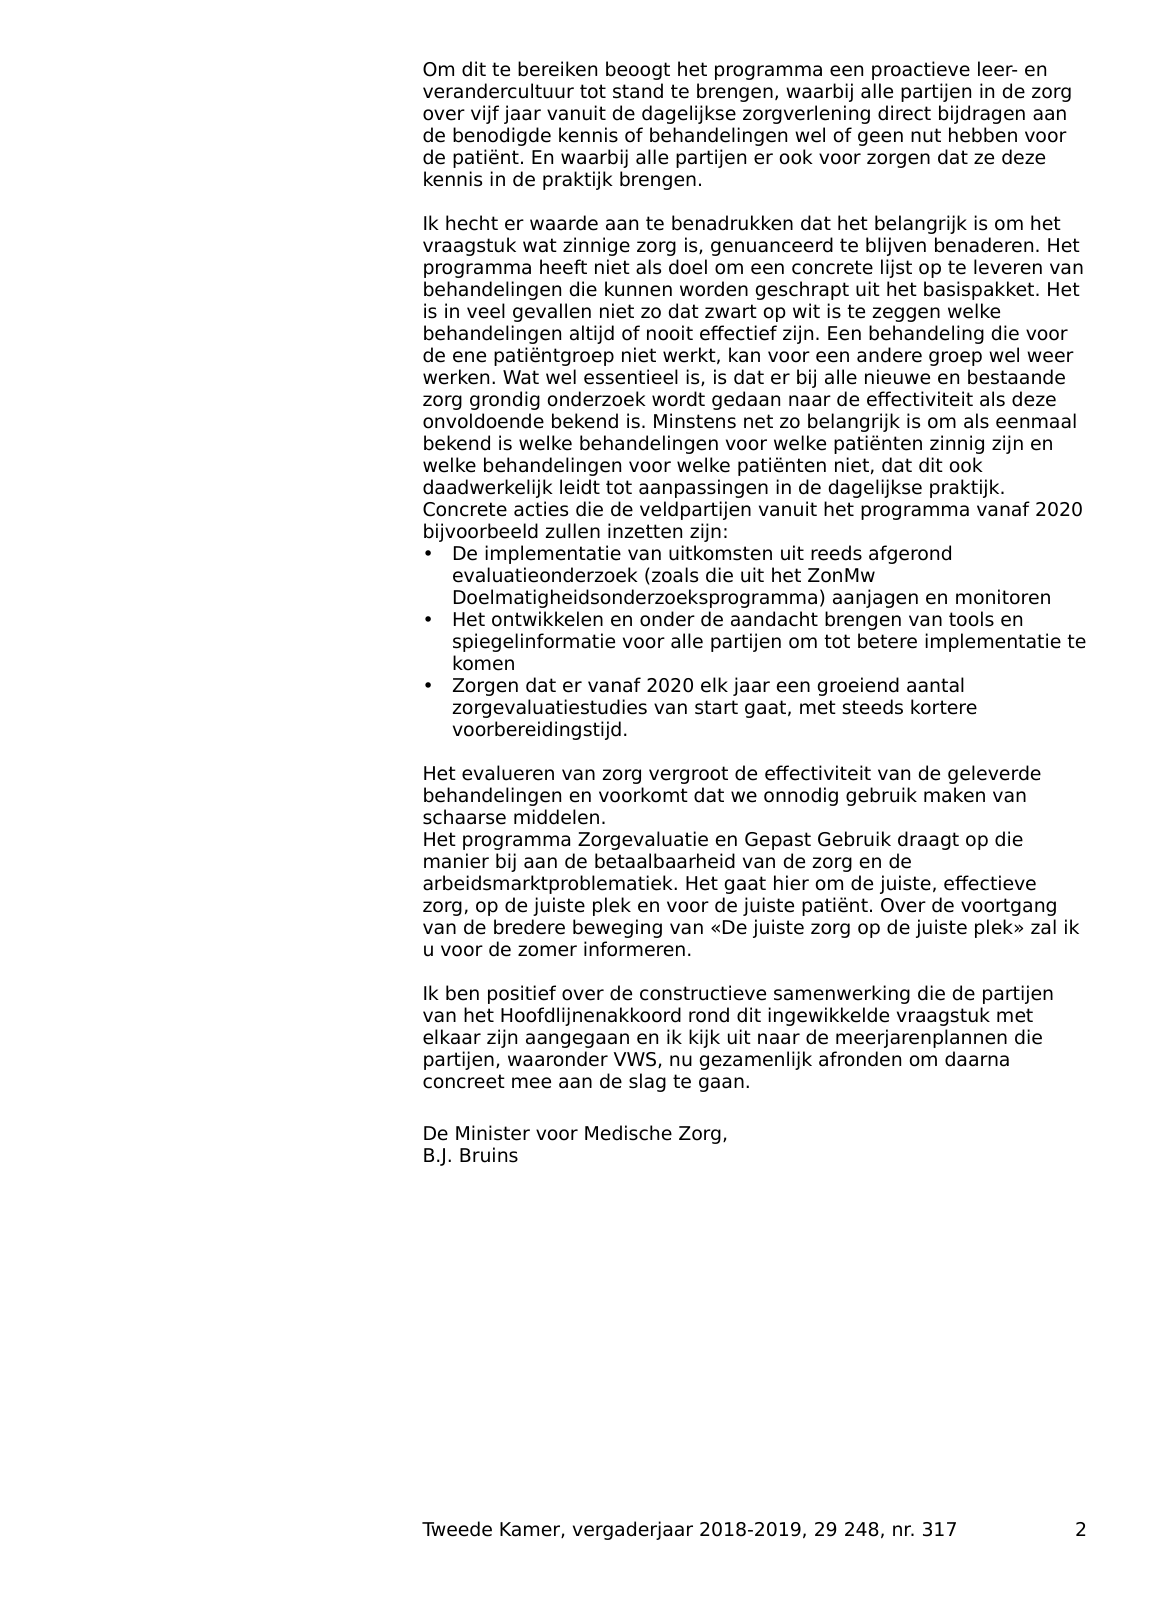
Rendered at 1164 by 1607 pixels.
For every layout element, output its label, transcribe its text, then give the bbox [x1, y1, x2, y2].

text Het evalueren van zorg vergroot de effectiviteit van de geleverde behandelingen en voorkomt dat we onnodig gebruik maken van schaarse middelen. [422, 763, 1087, 829]
text • Het ontwikkelen en onder de aandacht brengen van tools en spiegelinformatie voor alle partijen om tot betere implementatie te komen [422, 609, 1087, 675]
text • De implementatie van uitkomsten uit reeds afgerond evaluatieonderzoek (zoals die uit het ZonMw Doelmatigheidsonderzoeksprogramma) aanjagen en monitoren [422, 543, 1087, 609]
text Ik hecht er waarde aan te benadrukken dat het belangrijk is om het vraagstuk wat zinnige zorg is, genuanceerd te blijven benaderen. Het programma heeft niet als doel om een concrete lijst op te leveren van behandelingen die kunnen worden geschrapt uit het basispakket. Het is in veel gevallen niet zo dat zwart op wit is te zeggen welke behandelingen altijd of nooit effectief zijn. Een behandeling die voor de ene patiëntgroep niet werkt, kan voor een andere groep wel weer werken. Wat wel essentieel is, is dat er bij alle nieuwe en bestaande zorg grondig onderzoek wordt gedaan naar de effectiviteit als deze onvoldoende bekend is. Minstens net zo belangrijk is om als eenmaal bekend is welke behandelingen voor welke patiënten zinnig zijn en welke behandelingen voor welke patiënten niet, dat dit ook daadwerkelijk leidt tot aanpassingen in de dagelijkse praktijk. Concrete acties die de veldpartijen vanuit het programma vanaf 2020 bijvoorbeeld zullen inzetten zijn: [422, 213, 1087, 543]
text • Zorgen dat er vanaf 2020 elk jaar een groeiend aantal zorgevaluatiestudies van start gaat, met steeds kortere voorbereidingstijd. [422, 675, 1087, 741]
text De Minister voor Medische Zorg, B.J. Bruins [422, 1123, 1087, 1167]
text Ik ben positief over de constructieve samenwerking die de partijen van het Hoofdlijnenakkoord rond dit ingewikkelde vraagstuk met elkaar zijn aangegaan en ik kijk uit naar de meerjarenplannen die partijen, waaronder VWS, nu gezamenlijk afronden om daarna concreet mee aan de slag te gaan. [422, 983, 1087, 1093]
text Het programma Zorgevaluatie en Gepast Gebruik draagt op die manier bij aan de betaalbaarheid van de zorg en de arbeidsmarktproblematiek. Het gaat hier om de juiste, effectieve zorg, op de juiste plek en voor de juiste patiënt. Over de voortgang van de bredere beweging van «De juiste zorg op de juiste plek» zal ik u voor de zomer informeren. [422, 829, 1087, 961]
text Om dit te bereiken beoogt het programma een proactieve leer- en verandercultuur tot stand te brengen, waarbij alle partijen in de zorg over vijf jaar vanuit de dagelijkse zorgverlening direct bijdragen aan de benodigde kennis of behandelingen wel of geen nut hebben voor de patiënt. En waarbij alle partijen er ook voor zorgen dat ze deze kennis in de praktijk brengen. [422, 59, 1087, 191]
